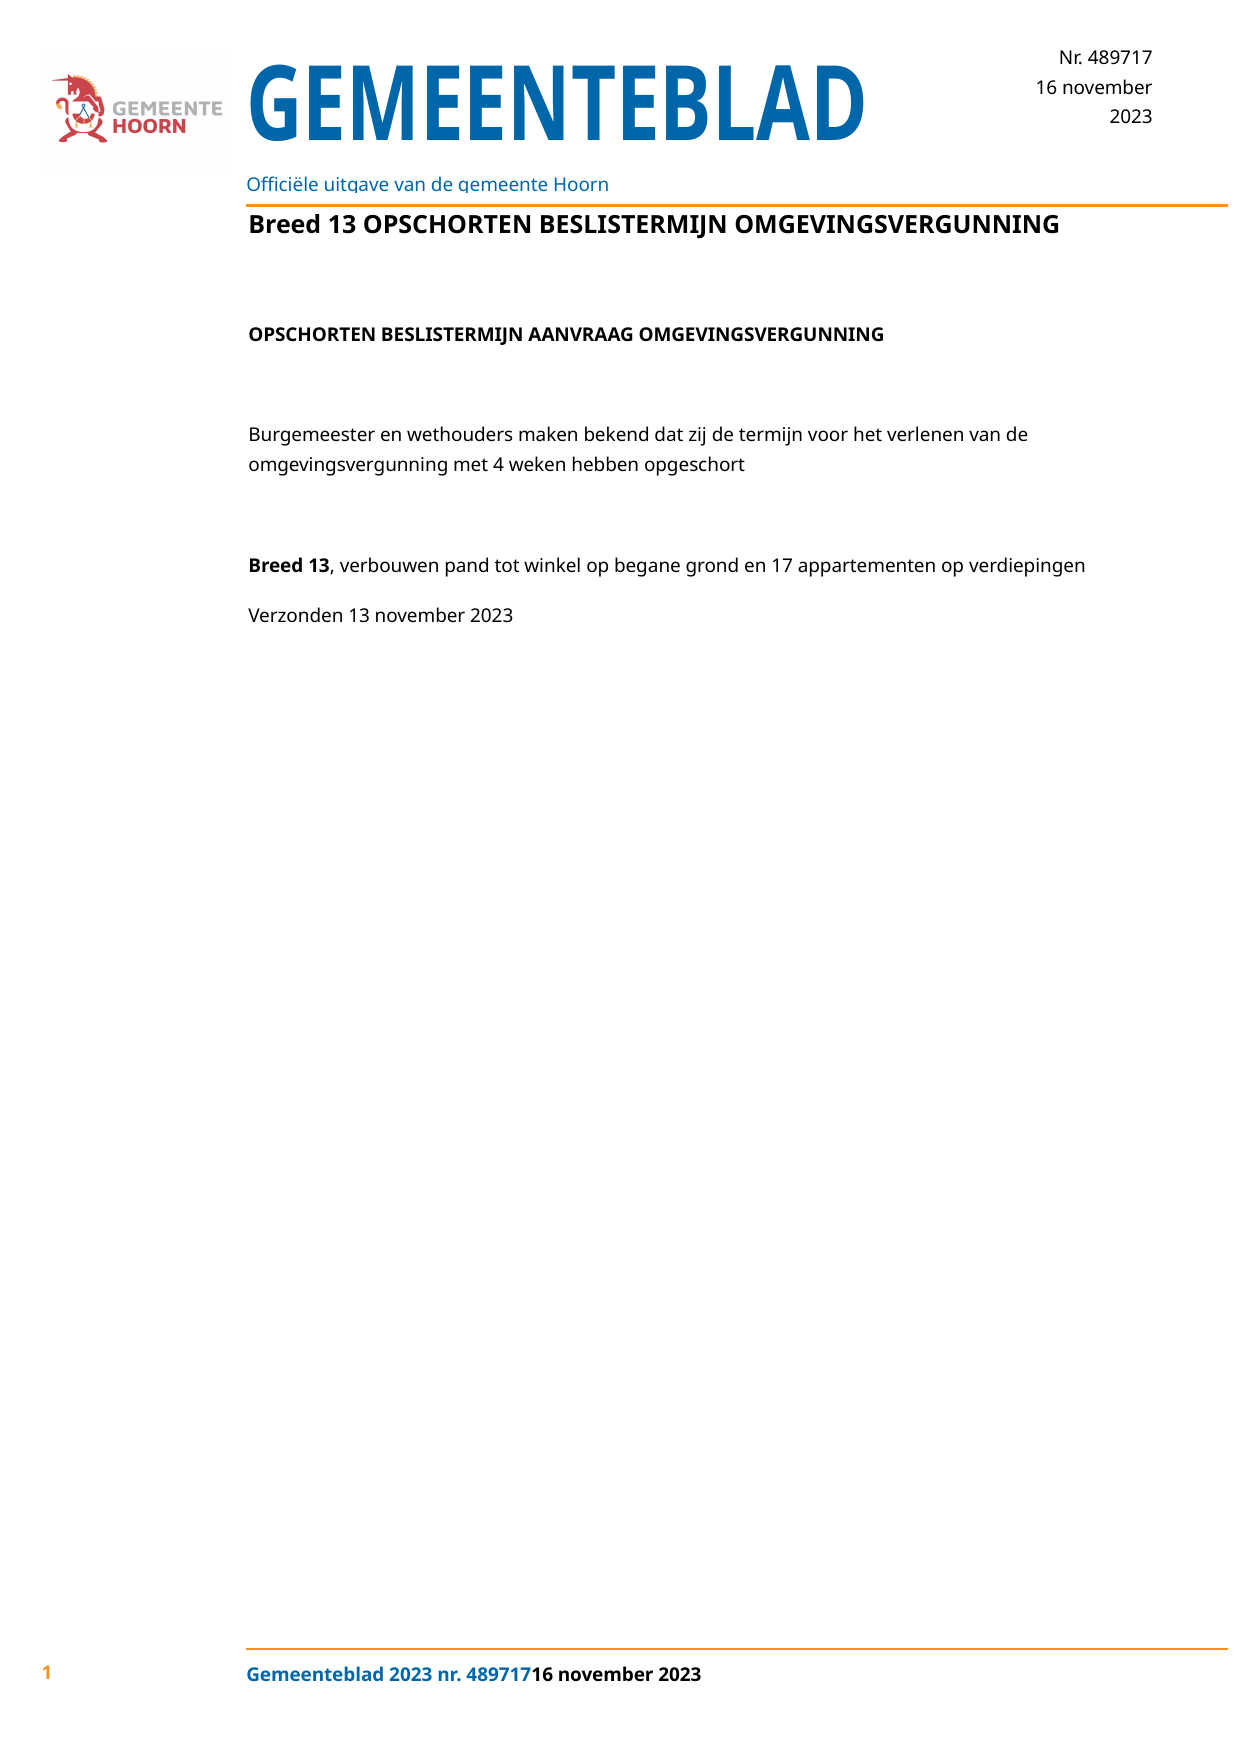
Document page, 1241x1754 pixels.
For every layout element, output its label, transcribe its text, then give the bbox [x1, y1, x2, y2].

text Breed 13, verbouwen pand tot winkel op begane grond en 17 appartementen op verdiepingen [248, 552, 1152, 578]
text Verzonden 13 november 2023 [248, 602, 1152, 628]
text Breed 13 OPSCHORTEN BESLISTERMIJN OMGEVINGSVERGUNNING [248, 207, 1152, 241]
text OPSCHORTEN BESLISTERMIJN AANVRAAG OMGEVINGSVERGUNNING [248, 321, 1152, 346]
text Burgemeester en wethouders maken bekend dat zij de termijn voor het verlenen van de omgevingsvergunning met 4 weken hebben opgeschort [248, 422, 1152, 477]
picture [41, 47, 231, 172]
